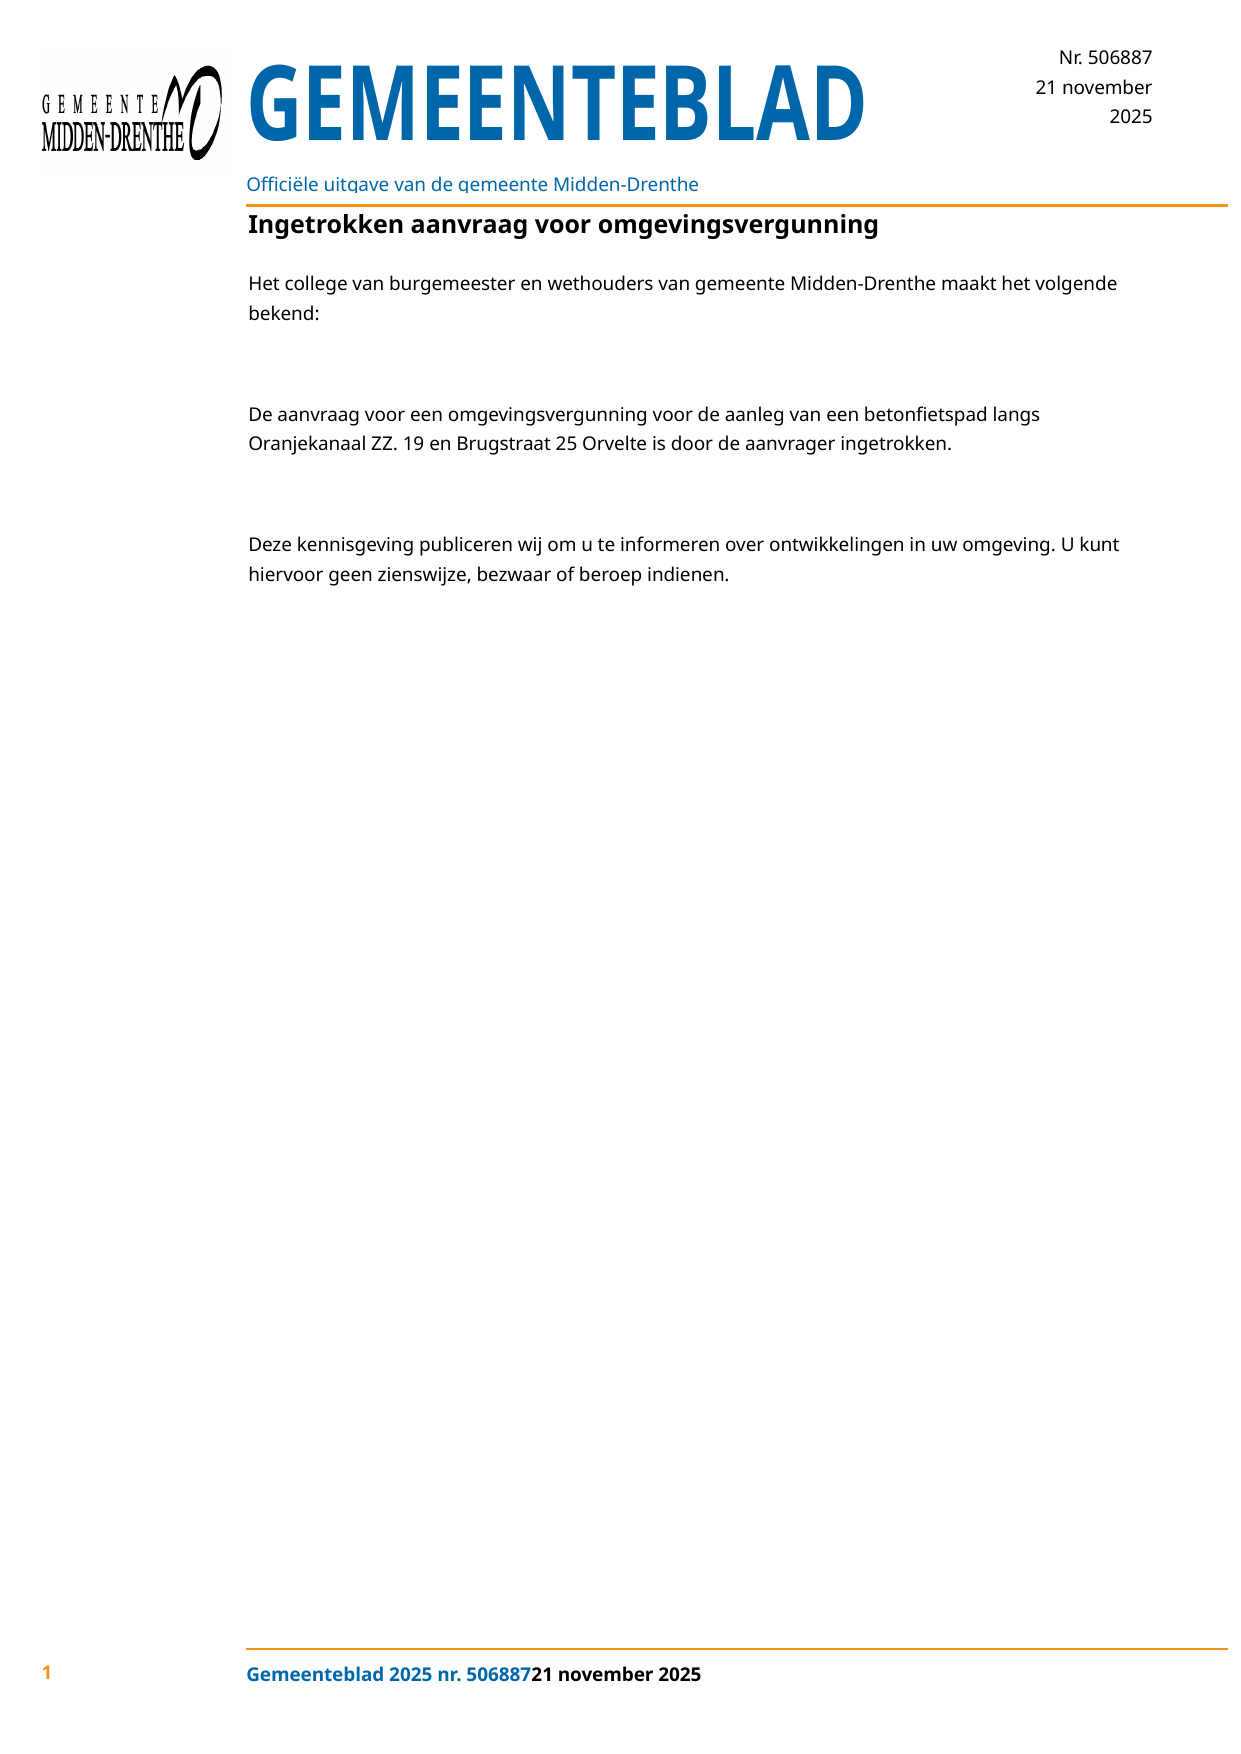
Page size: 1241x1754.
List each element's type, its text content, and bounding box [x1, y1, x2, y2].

text Ingetrokken aanvraag voor omgevingsvergunning [248, 207, 1152, 241]
text De aanvraag voor een omgevingsvergunning voor de aanleg van een betonfietspad langs Oranjekanaal ZZ. 19 en Brugstraat 25 Orvelte is door de aanvrager ingetrokken. [248, 401, 1152, 456]
text Deze kennisgeving publiceren wij om u te informeren over ontwikkelingen in uw omgeving. U kunt hiervoor geen zienswijze, bezwaar of beroep indienen. [248, 531, 1152, 586]
text Het college van burgemeester en wethouders van gemeente Midden-Drenthe maakt het volgende bekend: [248, 270, 1152, 326]
picture [41, 47, 231, 172]
